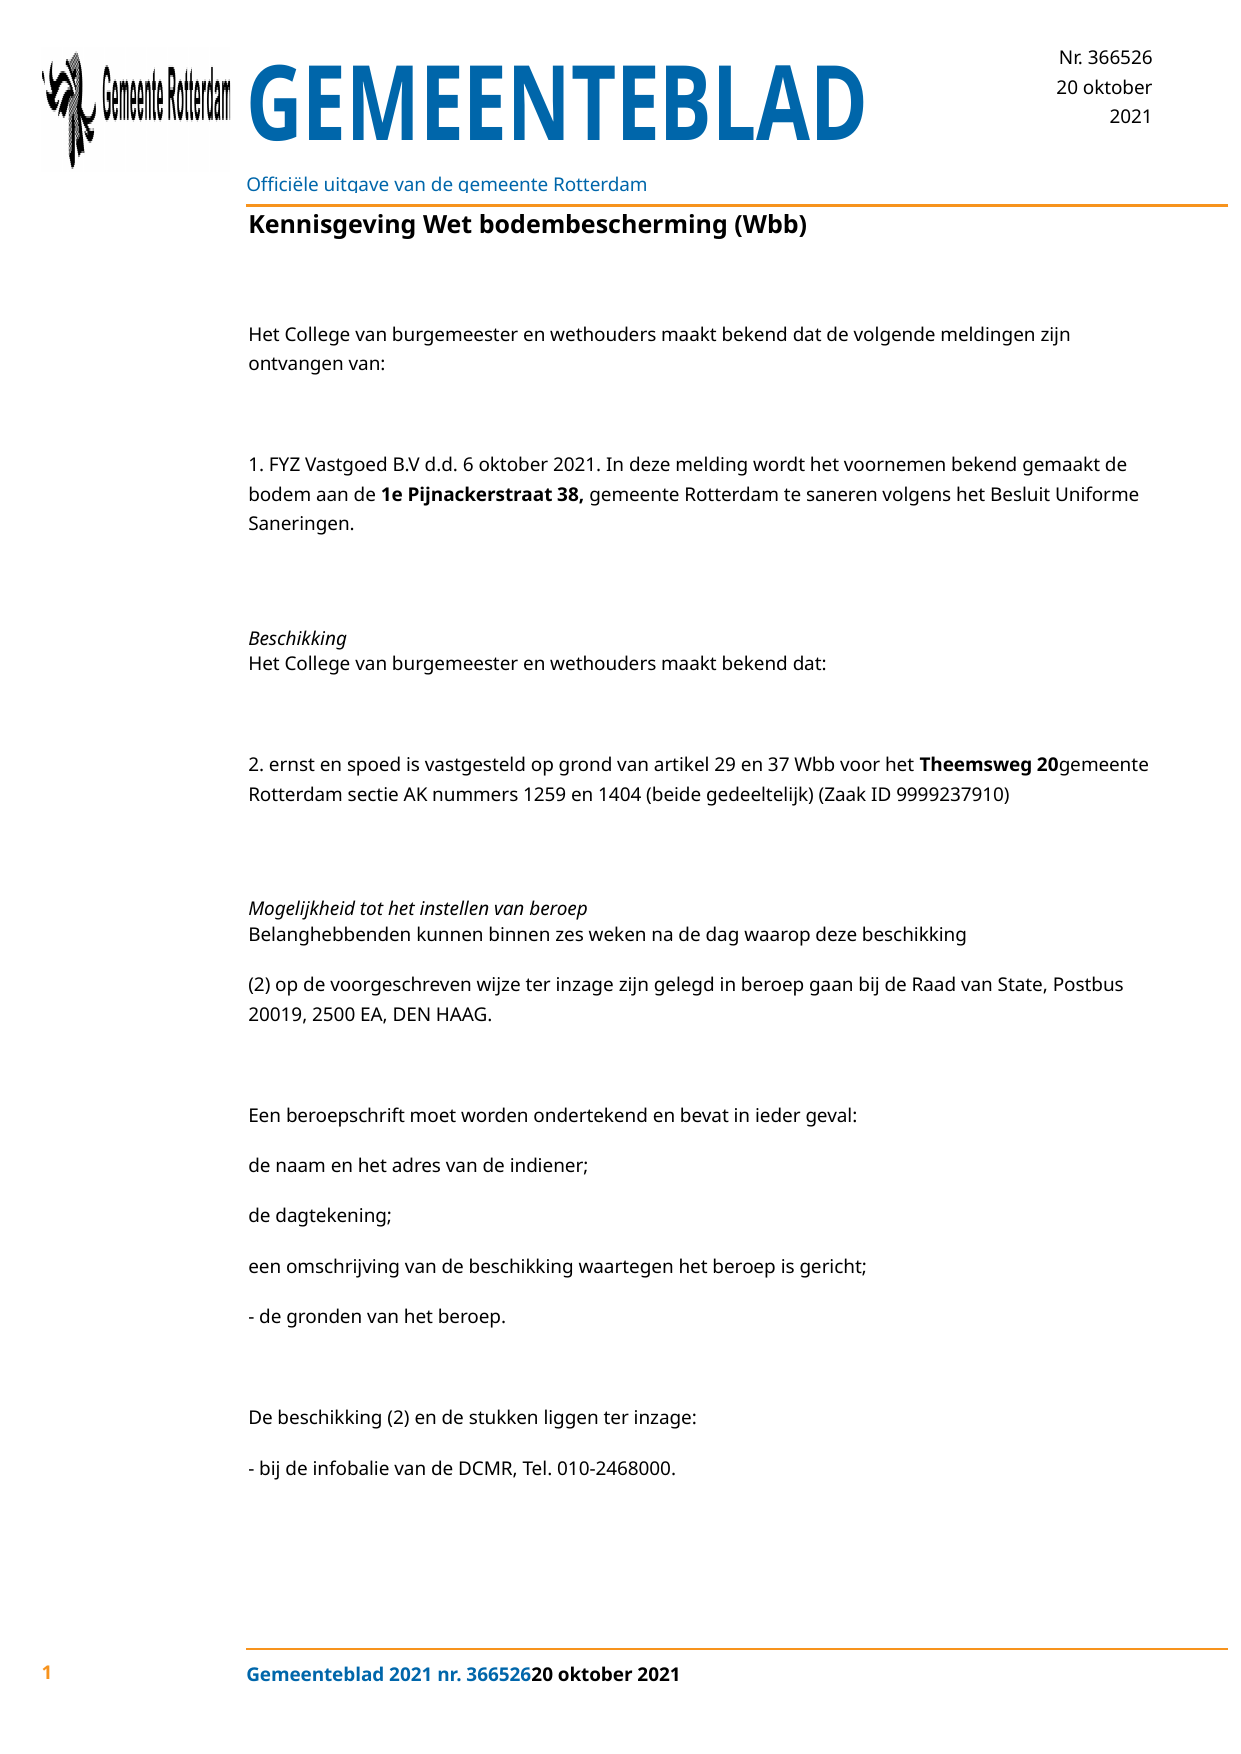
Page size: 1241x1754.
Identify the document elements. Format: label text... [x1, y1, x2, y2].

text de dagtekening; [248, 1203, 1152, 1228]
text een omschrijving van de beschikking waartegen het beroep is gericht; [248, 1253, 1152, 1279]
text Het College van burgemeester en wethouders maakt bekend dat de volgende meldingen zijn ontvangen van: [248, 321, 1152, 376]
text 2. ernst en spoed is vastgesteld op grond van artikel 29 en 37 Wbb voor het Theemsweg 20gemeente Rotterdam sectie AK nummers 1259 en 1404 (beide gedeeltelijk) (Zaak ID 9999237910) [248, 751, 1152, 807]
text de naam en het adres van de indiener; [248, 1152, 1152, 1178]
text Het College van burgemeester en wethouders maakt bekend dat: [248, 650, 1152, 676]
text Mogelijkheid tot het instellen van beroep [248, 895, 1152, 921]
text (2) op de voorgeschreven wijze ter inzage zijn gelegd in beroep gaan bij de Raad van State, Postbus 20019, 2500 EA, DEN HAAG. [248, 971, 1152, 1027]
text - bij de infobalie van de DCMR, Tel. 010-2468000. [248, 1455, 1152, 1480]
text - de gronden van het beroep. [248, 1303, 1152, 1329]
text Kennisgeving Wet bodembescherming (Wbb) [248, 207, 1152, 241]
picture [41, 47, 231, 172]
text De beschikking (2) en de stukken liggen ter inzage: [248, 1404, 1152, 1430]
text 1. FYZ Vastgoed B.V d.d. 6 oktober 2021. In deze melding wordt het voornemen bekend gemaakt de bodem aan de 1e Pijnackerstraat 38, gemeente Rotterdam te saneren volgens het Besluit Uniforme Saneringen. [248, 451, 1152, 536]
text Een beroepschrift moet worden ondertekend en bevat in ieder geval: [248, 1102, 1152, 1127]
text Belanghebbenden kunnen binnen zes weken na de dag waarop deze beschikking [248, 921, 1152, 947]
text Beschikking [248, 625, 1152, 650]
